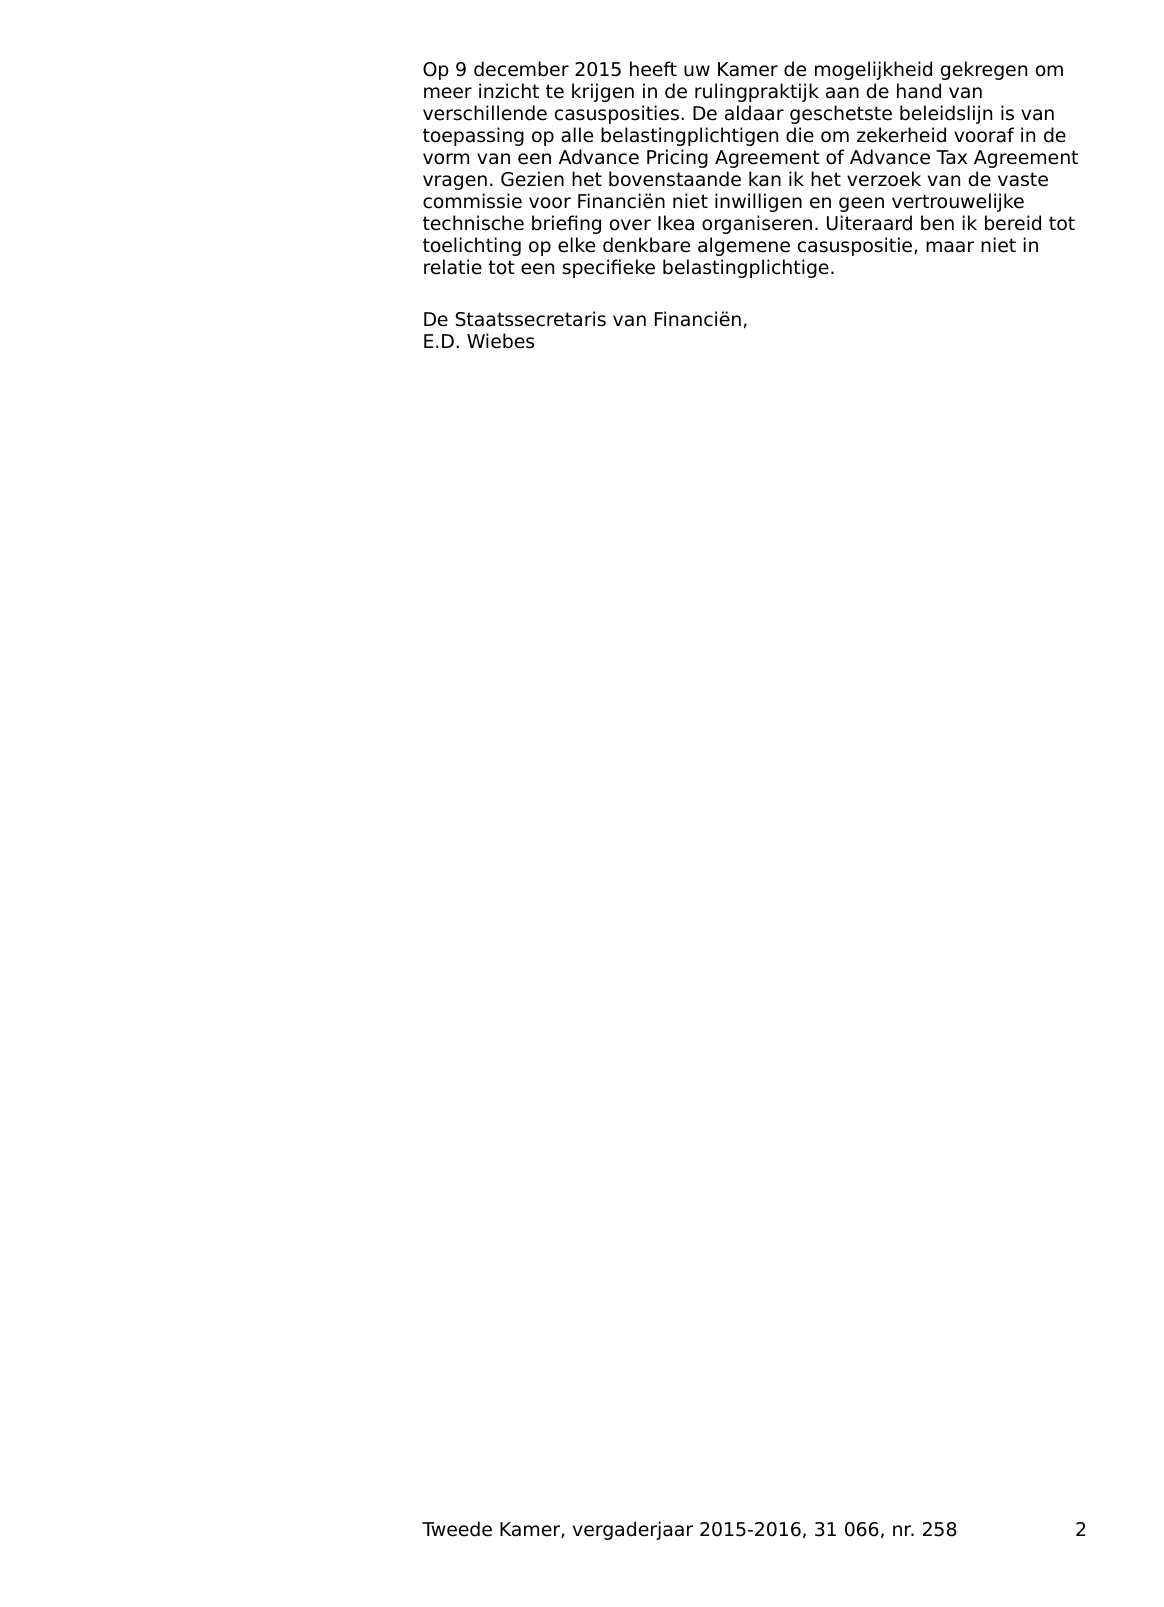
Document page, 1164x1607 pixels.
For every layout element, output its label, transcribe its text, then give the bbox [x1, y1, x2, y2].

text Op 9 december 2015 heeft uw Kamer de mogelijkheid gekregen om meer inzicht te krijgen in de rulingpraktijk aan de hand van verschillende casusposities. De aldaar geschetste beleidslijn is van toepassing op alle belastingplichtigen die om zekerheid vooraf in de vorm van een Advance Pricing Agreement of Advance Tax Agreement vragen. Gezien het bovenstaande kan ik het verzoek van de vaste commissie voor Financiën niet inwilligen en geen vertrouwelijke technische briefing over Ikea organiseren. Uiteraard ben ik bereid tot toelichting op elke denkbare algemene casuspositie, maar niet in relatie tot een specifieke belastingplichtige. [422, 59, 1087, 279]
text De Staatssecretaris van Financiën, E.D. Wiebes [422, 309, 1087, 353]
